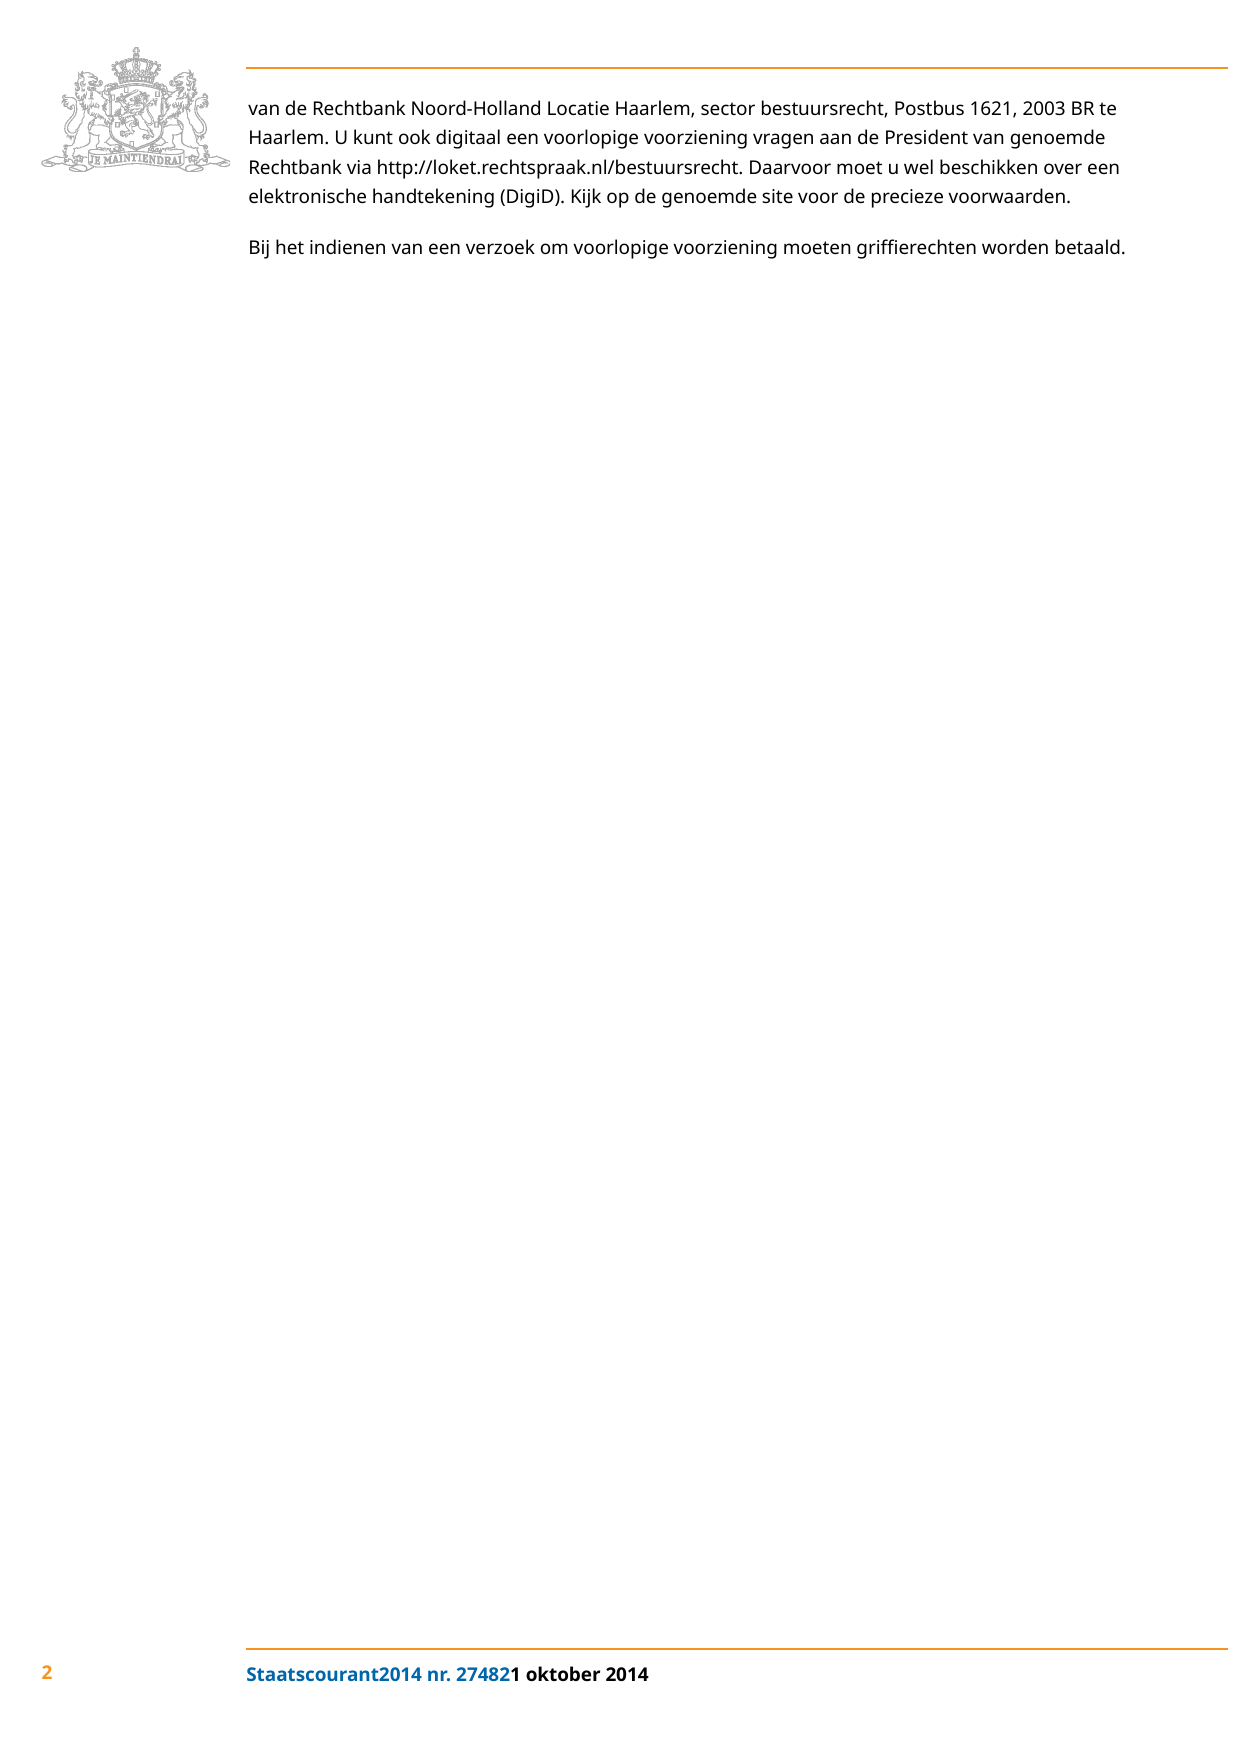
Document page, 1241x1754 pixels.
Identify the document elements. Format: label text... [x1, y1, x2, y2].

picture [41, 47, 231, 172]
text van de Rechtbank Noord-Holland Locatie Haarlem, sector bestuursrecht, Postbus 1621, 2003 BR te Haarlem. U kunt ook digitaal een voorlopige voorziening vragen aan de President van genoemde Rechtbank via http://loket.rechtspraak.nl/bestuursrecht. Daarvoor moet u wel beschikken over een elektronische handtekening (DigiD). Kijk op de genoemde site voor de precieze voorwaarden. [248, 95, 1152, 209]
text Bij het indienen van een verzoek om voorlopige voorziening moeten griffierechten worden betaald. [248, 234, 1152, 260]
